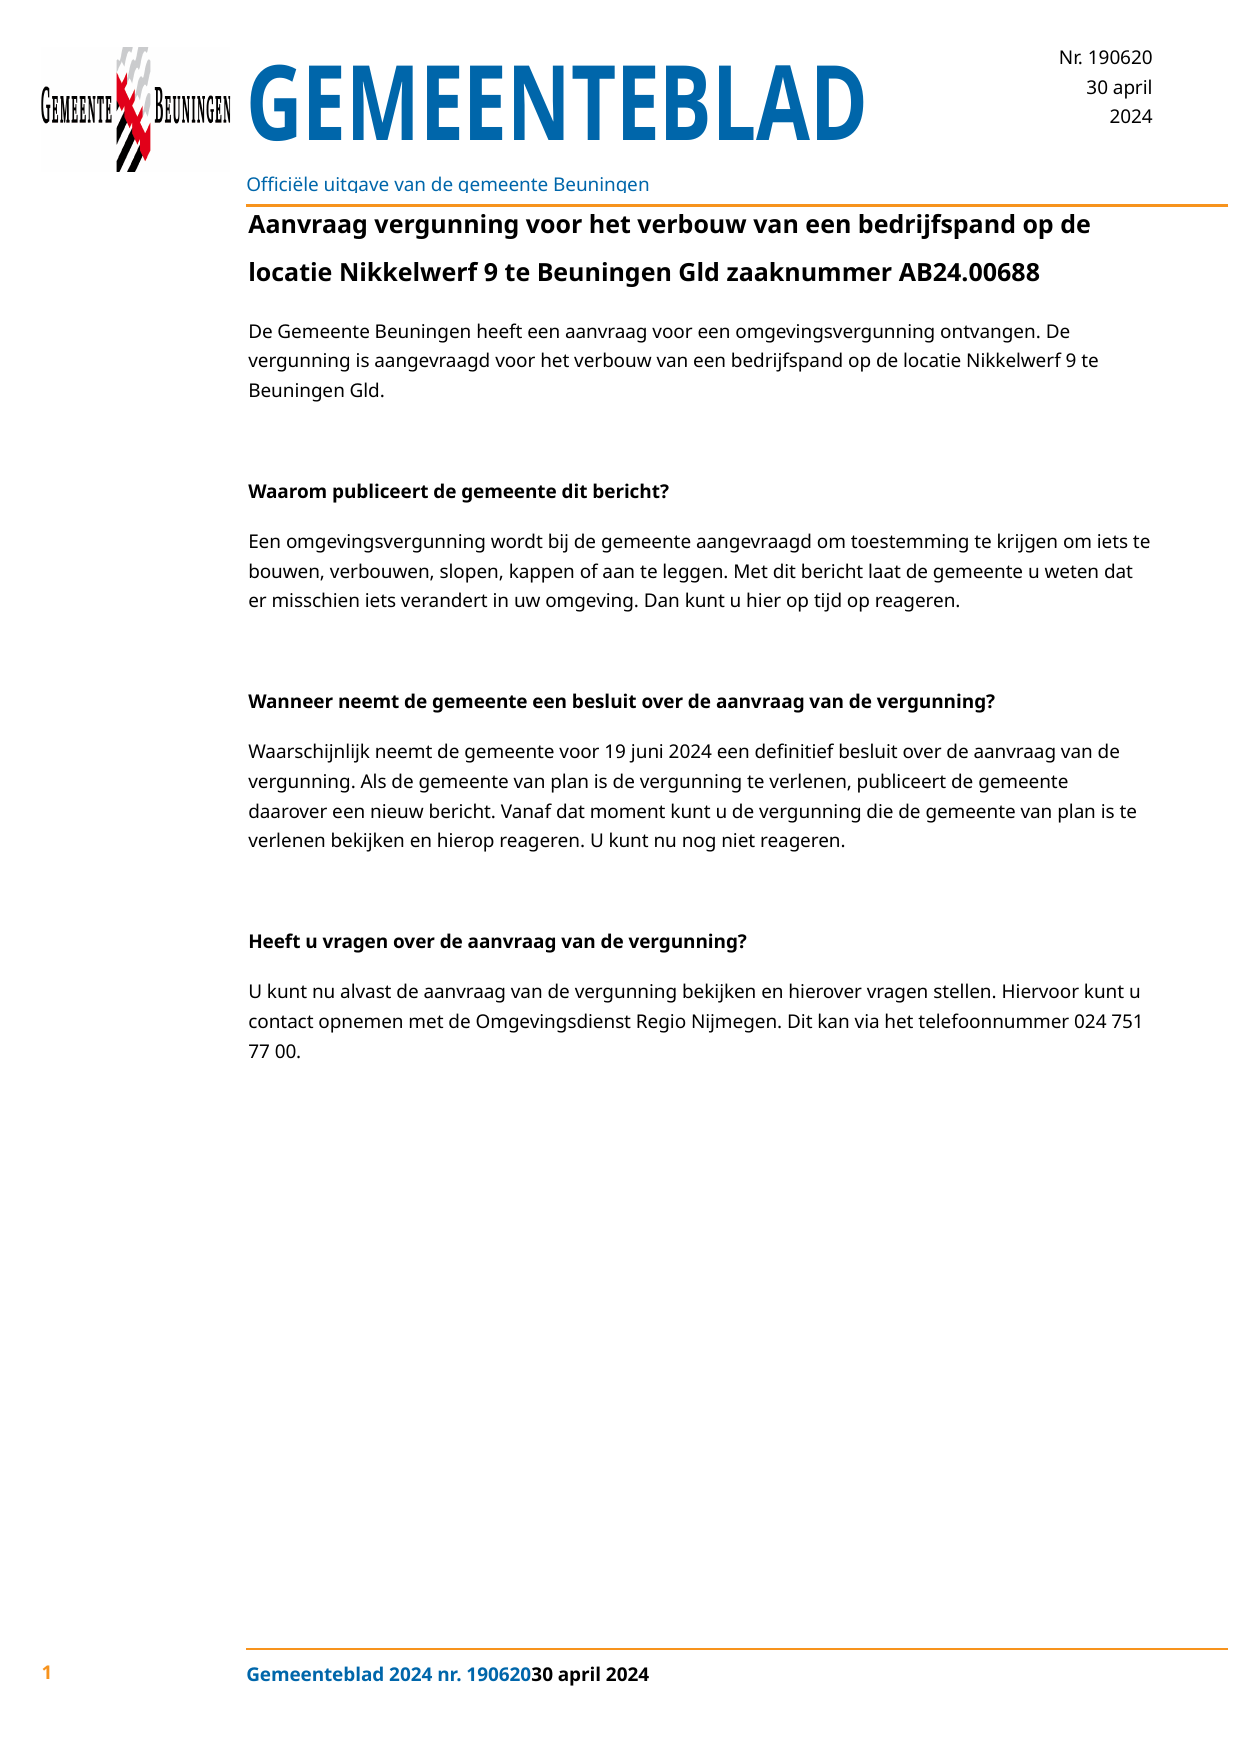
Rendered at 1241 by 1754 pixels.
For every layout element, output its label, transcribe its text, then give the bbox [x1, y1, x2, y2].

text Heeft u vragen over de aanvraag van de vergunning? [248, 928, 1152, 954]
picture [41, 47, 231, 172]
text Wanneer neemt de gemeente een besluit over de aanvraag van de vergunning? [248, 688, 1152, 714]
text Een omgevingsvergunning wordt bij de gemeente aangevraagd om toestemming te krijgen om iets te bouwen, verbouwen, slopen, kappen of aan te leggen. Met dit bericht laat de gemeente u weten dat er misschien iets verandert in uw omgeving. Dan kunt u hier op tijd op reageren. [248, 528, 1152, 613]
text De Gemeente Beuningen heeft een aanvraag voor een omgevingsvergunning ontvangen. De vergunning is aangevraagd voor het verbouw van een bedrijfspand op de locatie Nikkelwerf 9 te Beuningen Gld. [248, 318, 1152, 403]
text Waarschijnlijk neemt de gemeente voor 19 juni 2024 een definitief besluit over de aanvraag van de vergunning. Als de gemeente van plan is de vergunning te verlenen, publiceert de gemeente daarover een nieuw bericht. Vanaf dat moment kunt u de vergunning die de gemeente van plan is te verlenen bekijken en hierop reageren. U kunt nu nog niet reageren. [248, 739, 1152, 853]
text Waarom publiceert de gemeente dit bericht? [248, 478, 1152, 504]
text U kunt nu alvast de aanvraag van de vergunning bekijken en hierover vragen stellen. Hiervoor kunt u contact opnemen met de Omgevingsdienst Regio Nijmegen. Dit kan via het telefoonnummer 024 751 77 00. [248, 979, 1152, 1064]
text Aanvraag vergunning voor het verbouw van een bedrijfspand op de locatie Nikkelwerf 9 te Beuningen Gld zaaknummer AB24.00688 [248, 207, 1152, 288]
